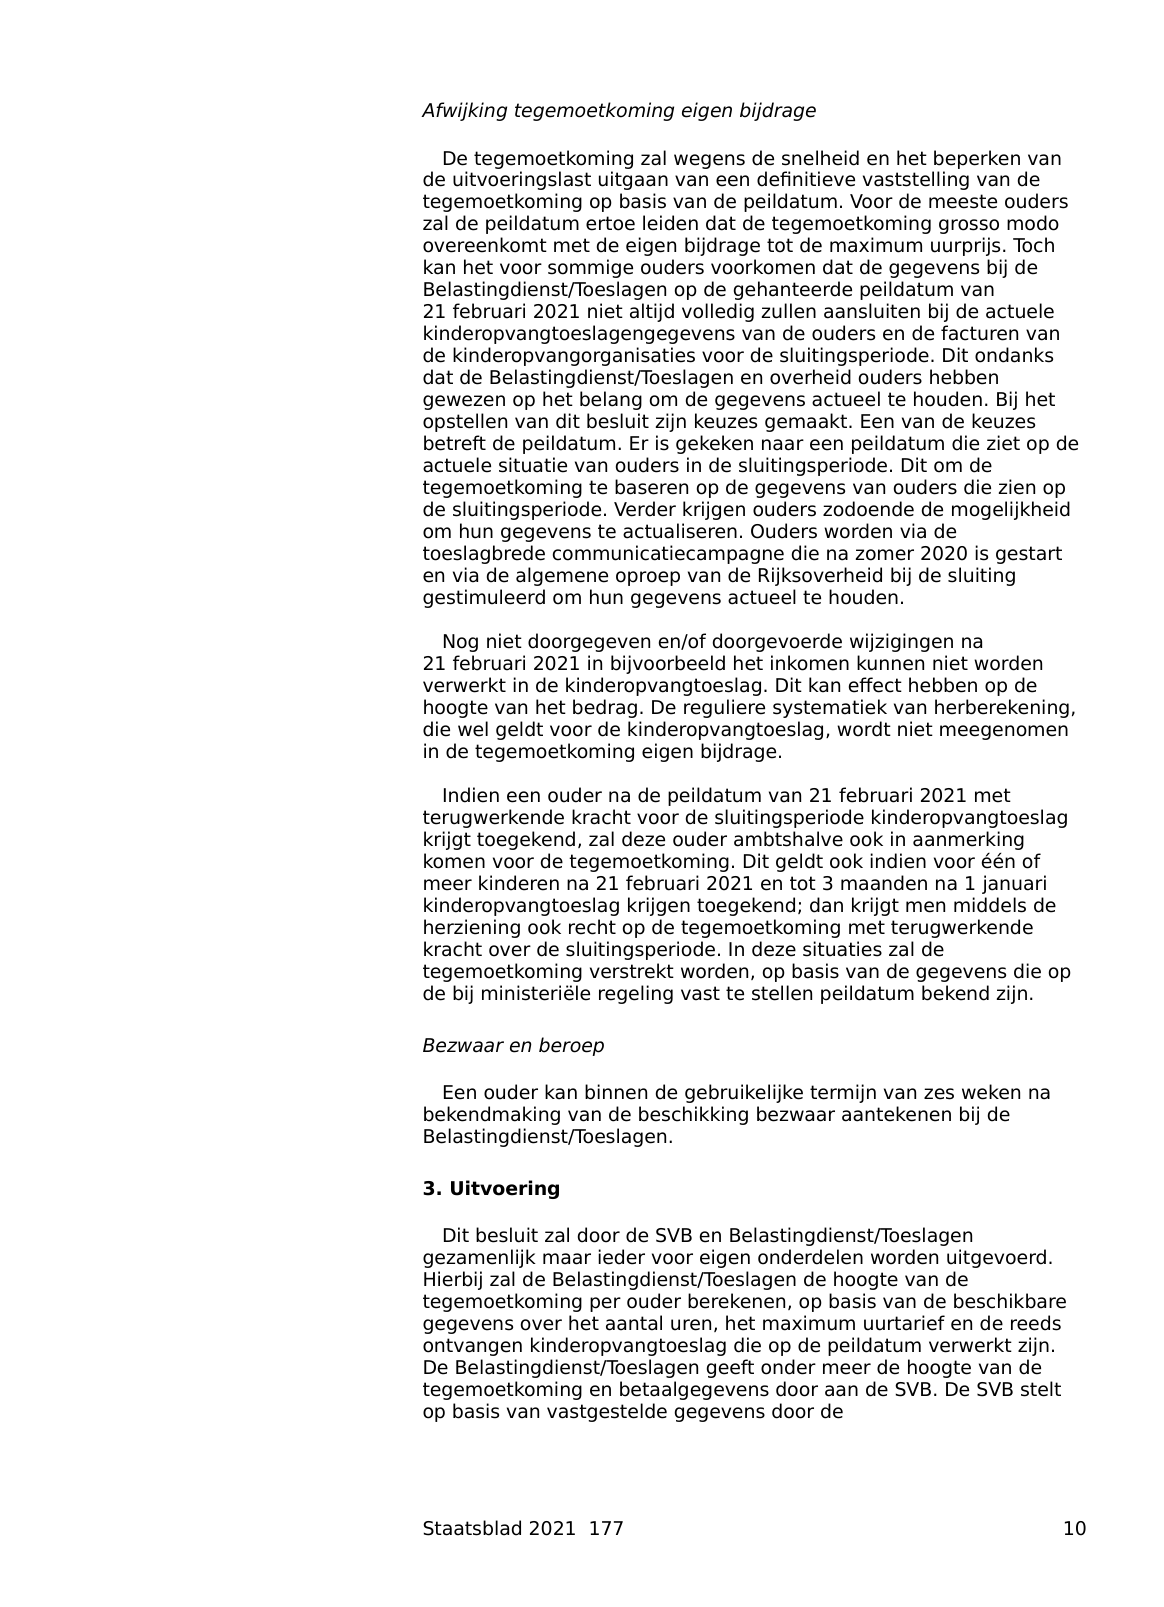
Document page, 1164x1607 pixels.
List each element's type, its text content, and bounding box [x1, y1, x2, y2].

text Indien een ouder na de peildatum van 21 februari 2021 met terugwerkende kracht voor de sluitingsperiode kinderopvangtoeslag krijgt toegekend, zal deze ouder ambtshalve ook in aanmerking komen voor de tegemoetkoming. Dit geldt ook indien voor één of meer kinderen na 21 februari 2021 en tot 3 maanden na 1 januari kinderopvangtoeslag krijgen toegekend; dan krijgt men middels de herziening ook recht op de tegemoetkoming met terugwerkende kracht over de sluitingsperiode. In deze situaties zal de tegemoetkoming verstrekt worden, op basis van de gegevens die op de bij ministeriële regeling vast te stellen peildatum bekend zijn. [422, 785, 1087, 1005]
subtitle Afwijking tegemoetkoming eigen bijdrage [422, 100, 1087, 122]
subtitle 3. Uitvoering [422, 1178, 1087, 1200]
text Dit besluit zal door de SVB en Belastingdienst/Toeslagen gezamenlijk maar ieder voor eigen onderdelen worden uitgevoerd. Hierbij zal de Belastingdienst/Toeslagen de hoogte van de tegemoetkoming per ouder berekenen, op basis van de beschikbare gegevens over het aantal uren, het maximum uurtarief en de reeds ontvangen kinderopvangtoeslag die op de peildatum verwerkt zijn. De Belastingdienst/Toeslagen geeft onder meer de hoogte van de tegemoetkoming en betaalgegevens door aan de SVB. De SVB stelt op basis van vastgestelde gegevens door de [422, 1225, 1087, 1423]
text De tegemoetkoming zal wegens de snelheid en het beperken van de uitvoeringslast uitgaan van een definitieve vaststelling van de tegemoetkoming op basis van de peildatum. Voor de meeste ouders zal de peildatum ertoe leiden dat de tegemoetkoming grosso modo overeenkomt met de eigen bijdrage tot de maximum uurprijs. Toch kan het voor sommige ouders voorkomen dat de gegevens bij de Belastingdienst/Toeslagen op de gehanteerde peildatum van 21 februari 2021 niet altijd volledig zullen aansluiten bij de actuele kinderopvangtoeslagengegevens van de ouders en de facturen van de kinderopvangorganisaties voor de sluitingsperiode. Dit ondanks dat de Belastingdienst/Toeslagen en overheid ouders hebben gewezen op het belang om de gegevens actueel te houden. Bij het opstellen van dit besluit zijn keuzes gemaakt. Een van de keuzes betreft de peildatum. Er is gekeken naar een peildatum die ziet op de actuele situatie van ouders in de sluitingsperiode. Dit om de tegemoetkoming te baseren op de gegevens van ouders die zien op de sluitingsperiode. Verder krijgen ouders zodoende de mogelijkheid om hun gegevens te actualiseren. Ouders worden via de toeslagbrede communicatiecampagne die na zomer 2020 is gestart en via de algemene oproep van de Rijksoverheid bij de sluiting gestimuleerd om hun gegevens actueel te houden. [422, 147, 1087, 609]
text Een ouder kan binnen de gebruikelijke termijn van zes weken na bekendmaking van de beschikking bezwaar aantekenen bij de Belastingdienst/Toeslagen. [422, 1082, 1087, 1148]
text Nog niet doorgegeven en/of doorgevoerde wijzigingen na 21 februari 2021 in bijvoorbeeld het inkomen kunnen niet worden verwerkt in de kinderopvangtoeslag. Dit kan effect hebben op de hoogte van het bedrag. De reguliere systematiek van herberekening, die wel geldt voor de kinderopvangtoeslag, wordt niet meegenomen in de tegemoetkoming eigen bijdrage. [422, 631, 1087, 763]
subtitle Bezwaar en beroep [422, 1035, 1087, 1057]
